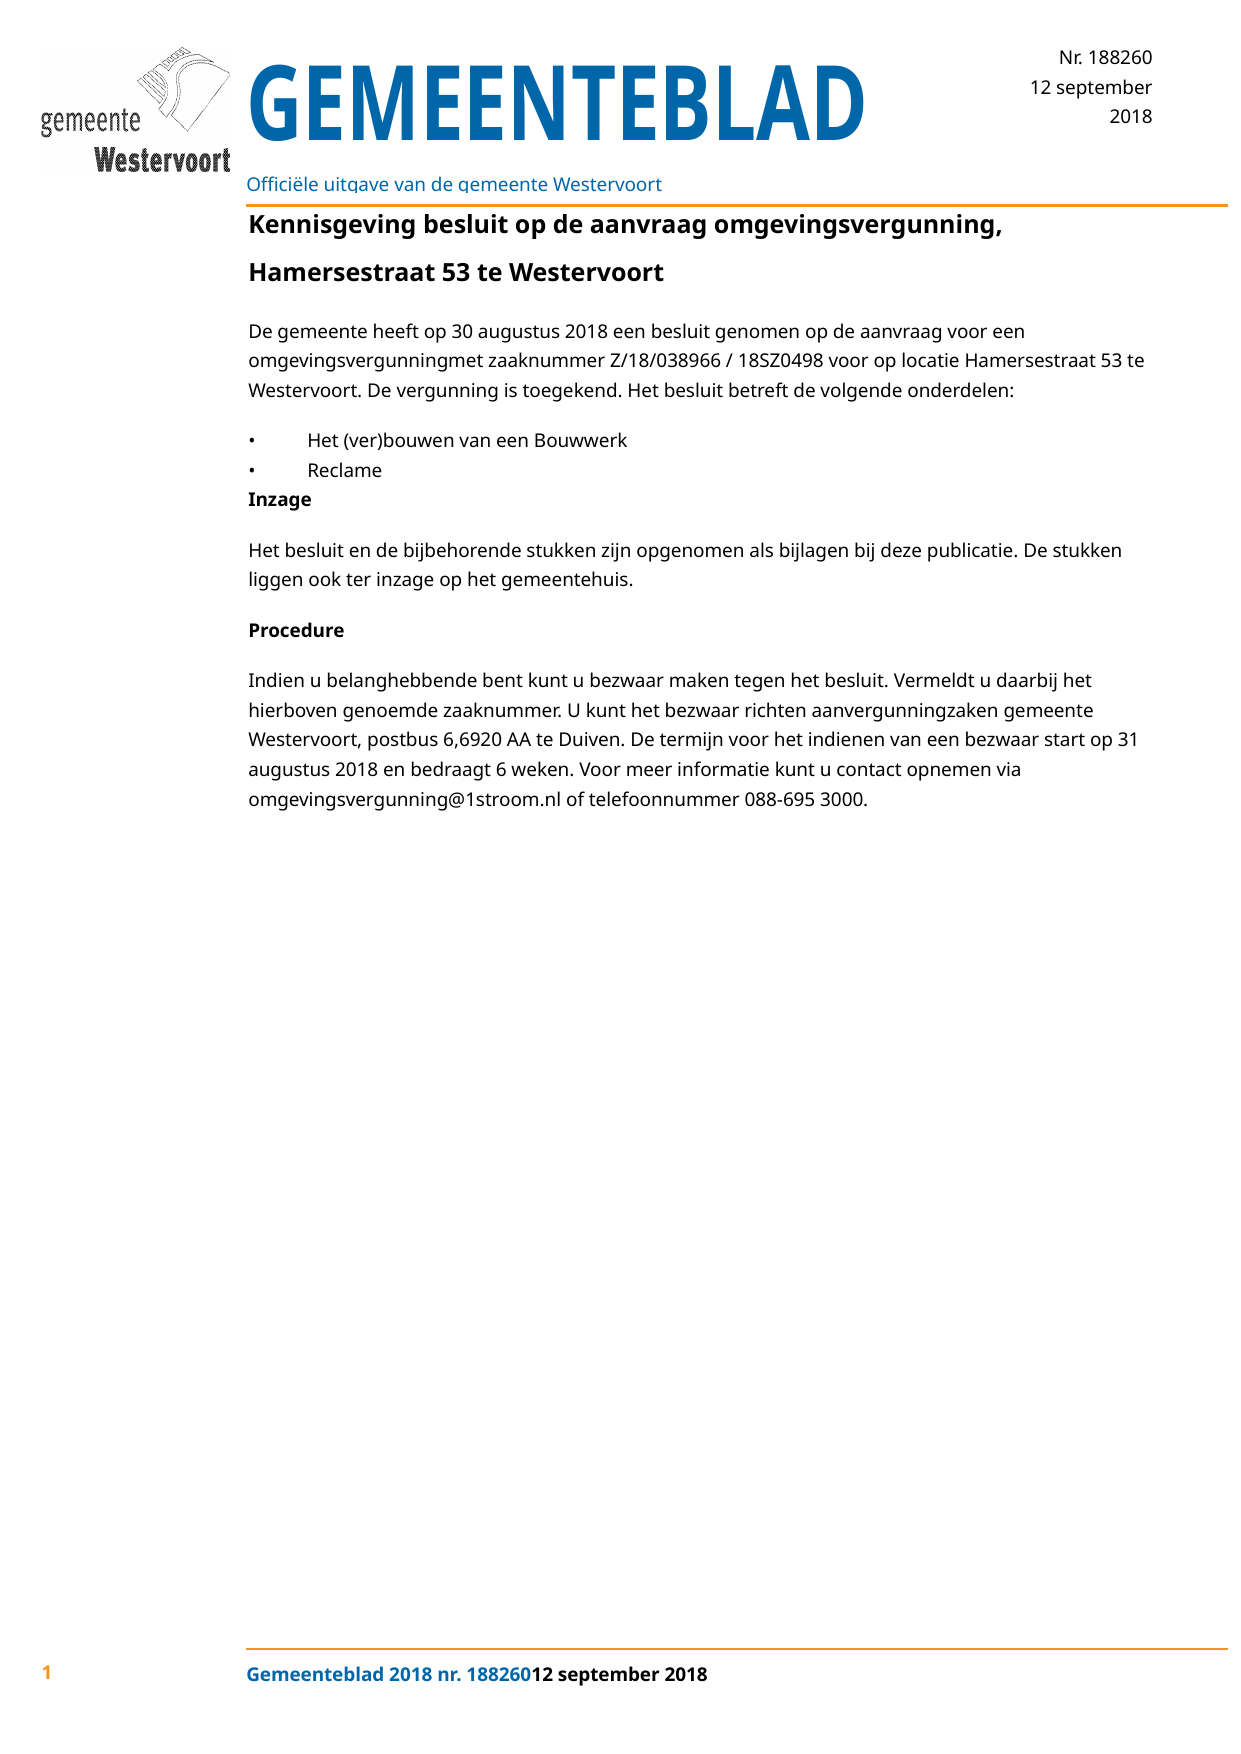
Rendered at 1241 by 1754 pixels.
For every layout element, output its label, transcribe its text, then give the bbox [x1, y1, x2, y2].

list Het (ver)bouwen van een Bouwwerk [248, 427, 1152, 453]
picture [41, 47, 231, 172]
text Inzage [248, 487, 1152, 512]
text De gemeente heeft op 30 augustus 2018 een besluit genomen op de aanvraag voor een omgevingsvergunningmet zaaknummer Z/18/038966 / 18SZ0498 voor op locatie Hamersestraat 53 te Westervoort. De vergunning is toegekend. Het besluit betreft de volgende onderdelen: [248, 318, 1152, 403]
list Reclame [248, 457, 1152, 483]
text Het besluit en de bijbehorende stukken zijn opgenomen als bijlagen bij deze publicatie. De stukken liggen ook ter inzage op het gemeentehuis. [248, 537, 1152, 592]
text Indien u belanghebbende bent kunt u bezwaar maken tegen het besluit. Vermeldt u daarbij het hierboven genoemde zaaknummer. U kunt het bezwaar richten aanvergunningzaken gemeente Westervoort, postbus 6,6920 AA te Duiven. De termijn voor het indienen van een bezwaar start op 31 augustus 2018 en bedraagt 6 weken. Voor meer informatie kunt u contact opnemen via omgevingsvergunning@1stroom.nl of telefoonnummer 088-695 3000. [248, 667, 1152, 812]
text Procedure [248, 617, 1152, 643]
text Kennisgeving besluit op de aanvraag omgevingsvergunning, Hamersestraat 53 te Westervoort [248, 207, 1152, 288]
